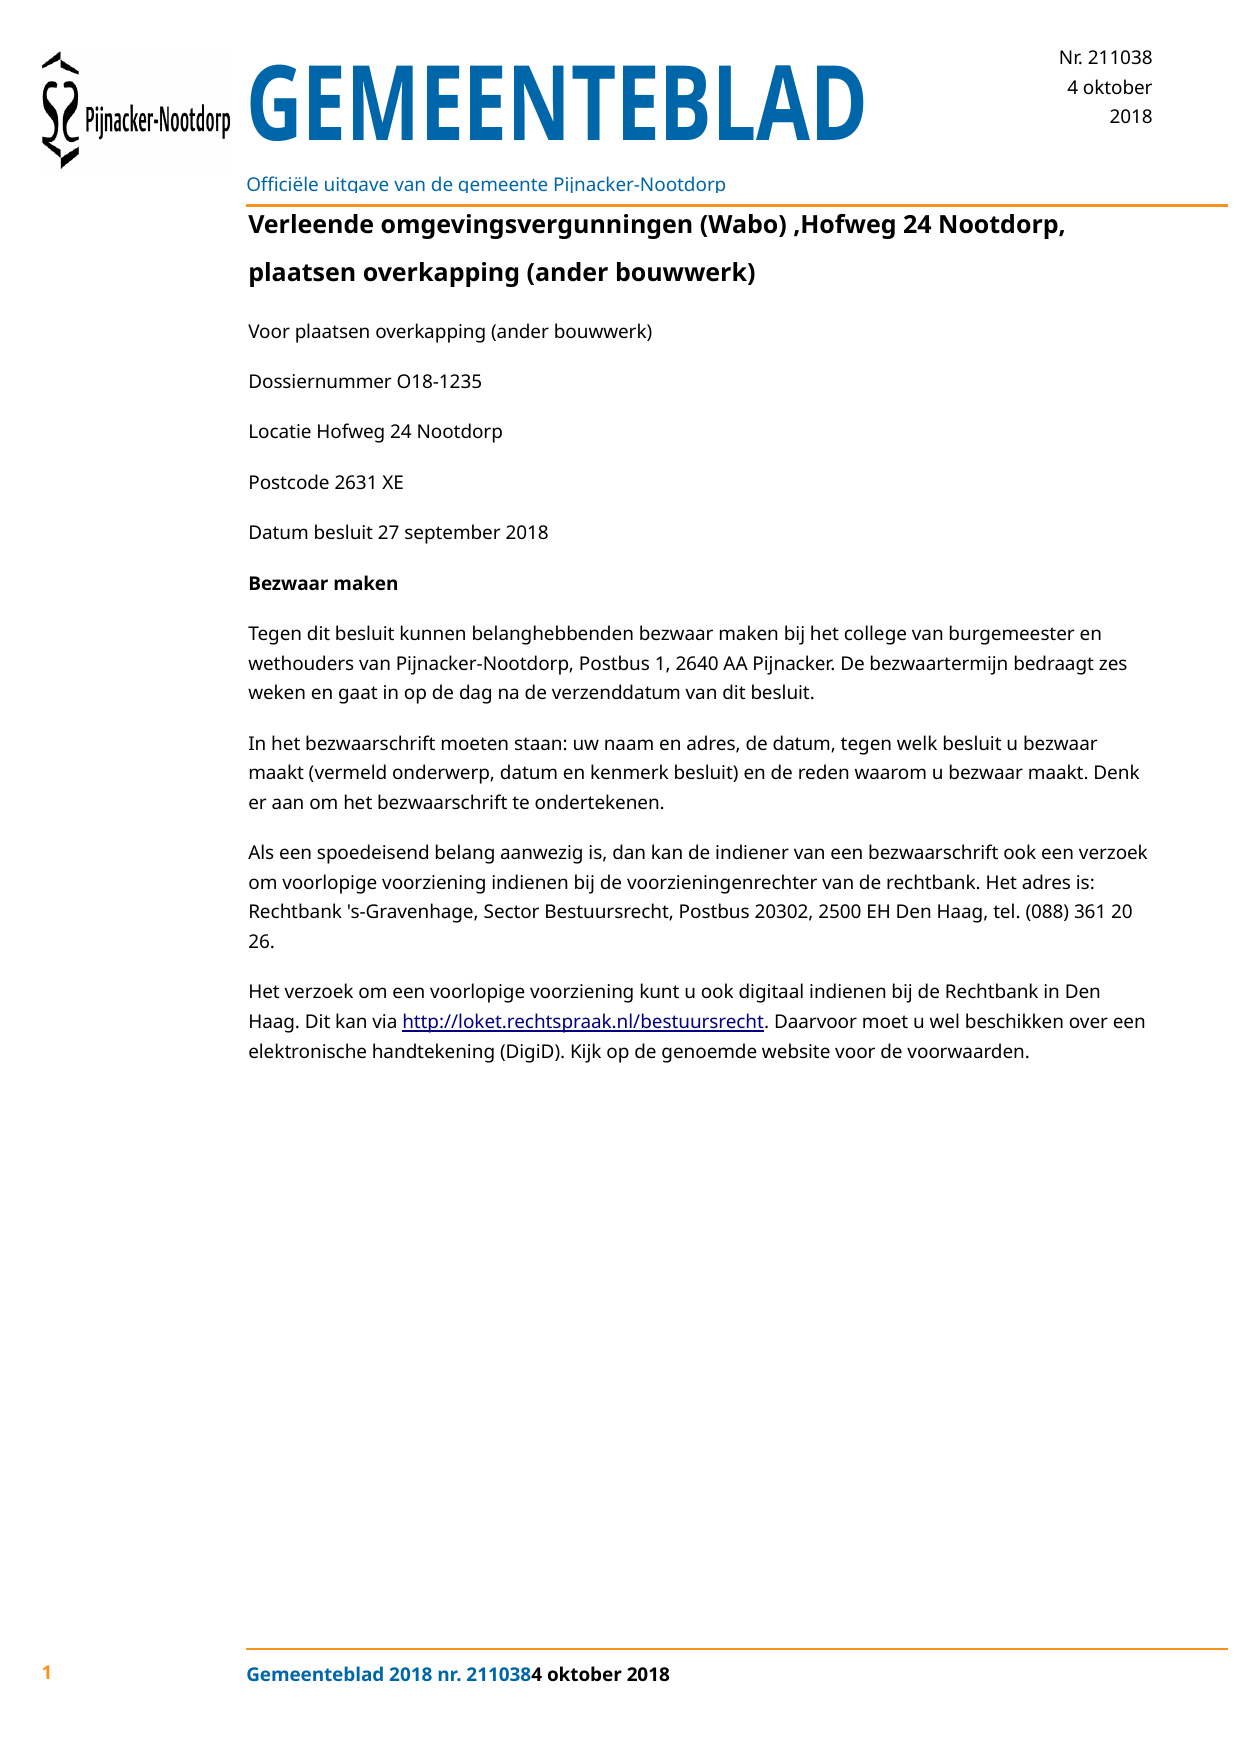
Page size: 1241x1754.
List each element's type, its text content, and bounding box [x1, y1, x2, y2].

text In het bezwaarschrift moeten staan: uw naam en adres, de datum, tegen welk besluit u bezwaar maakt (vermeld onderwerp, datum en kenmerk besluit) en de reden waarom u bezwaar maakt. Denk er aan om het bezwaarschrift te ondertekenen. [248, 730, 1152, 815]
text Het verzoek om een voorlopige voorziening kunt u ook digitaal indienen bij de Rechtbank in Den Haag. Dit kan via http://loket.rechtspraak.nl/bestuursrecht. Daarvoor moet u wel beschikken over een elektronische handtekening (DigiD). Kijk op de genoemde website voor de voorwaarden. [248, 979, 1152, 1064]
text Datum besluit 27 september 2018 [248, 519, 1152, 545]
picture [41, 47, 231, 172]
text Locatie Hofweg 24 Nootdorp [248, 419, 1152, 444]
text Dossiernummer O18-1235 [248, 368, 1152, 394]
text Voor plaatsen overkapping (ander bouwwerk) [248, 318, 1152, 344]
text Postcode 2631 XE [248, 469, 1152, 495]
text Tegen dit besluit kunnen belanghebbenden bezwaar maken bij het college van burgemeester en wethouders van Pijnacker-Nootdorp, Postbus 1, 2640 AA Pijnacker. De bezwaartermijn bedraagt zes weken en gaat in op de dag na de verzenddatum van dit besluit. [248, 620, 1152, 705]
text Bezwaar maken [248, 570, 1152, 596]
text Verleende omgevingsvergunningen (Wabo) ,Hofweg 24 Nootdorp, plaatsen overkapping (ander bouwwerk) [248, 207, 1152, 288]
text Als een spoedeisend belang aanwezig is, dan kan de indiener van een bezwaarschrift ook een verzoek om voorlopige voorziening indienen bij de voorzieningenrechter van de rechtbank. Het adres is: Rechtbank 's-Gravenhage, Sector Bestuursrecht, Postbus 20302, 2500 EH Den Haag, tel. (088) 361 20 26. [248, 839, 1152, 954]
